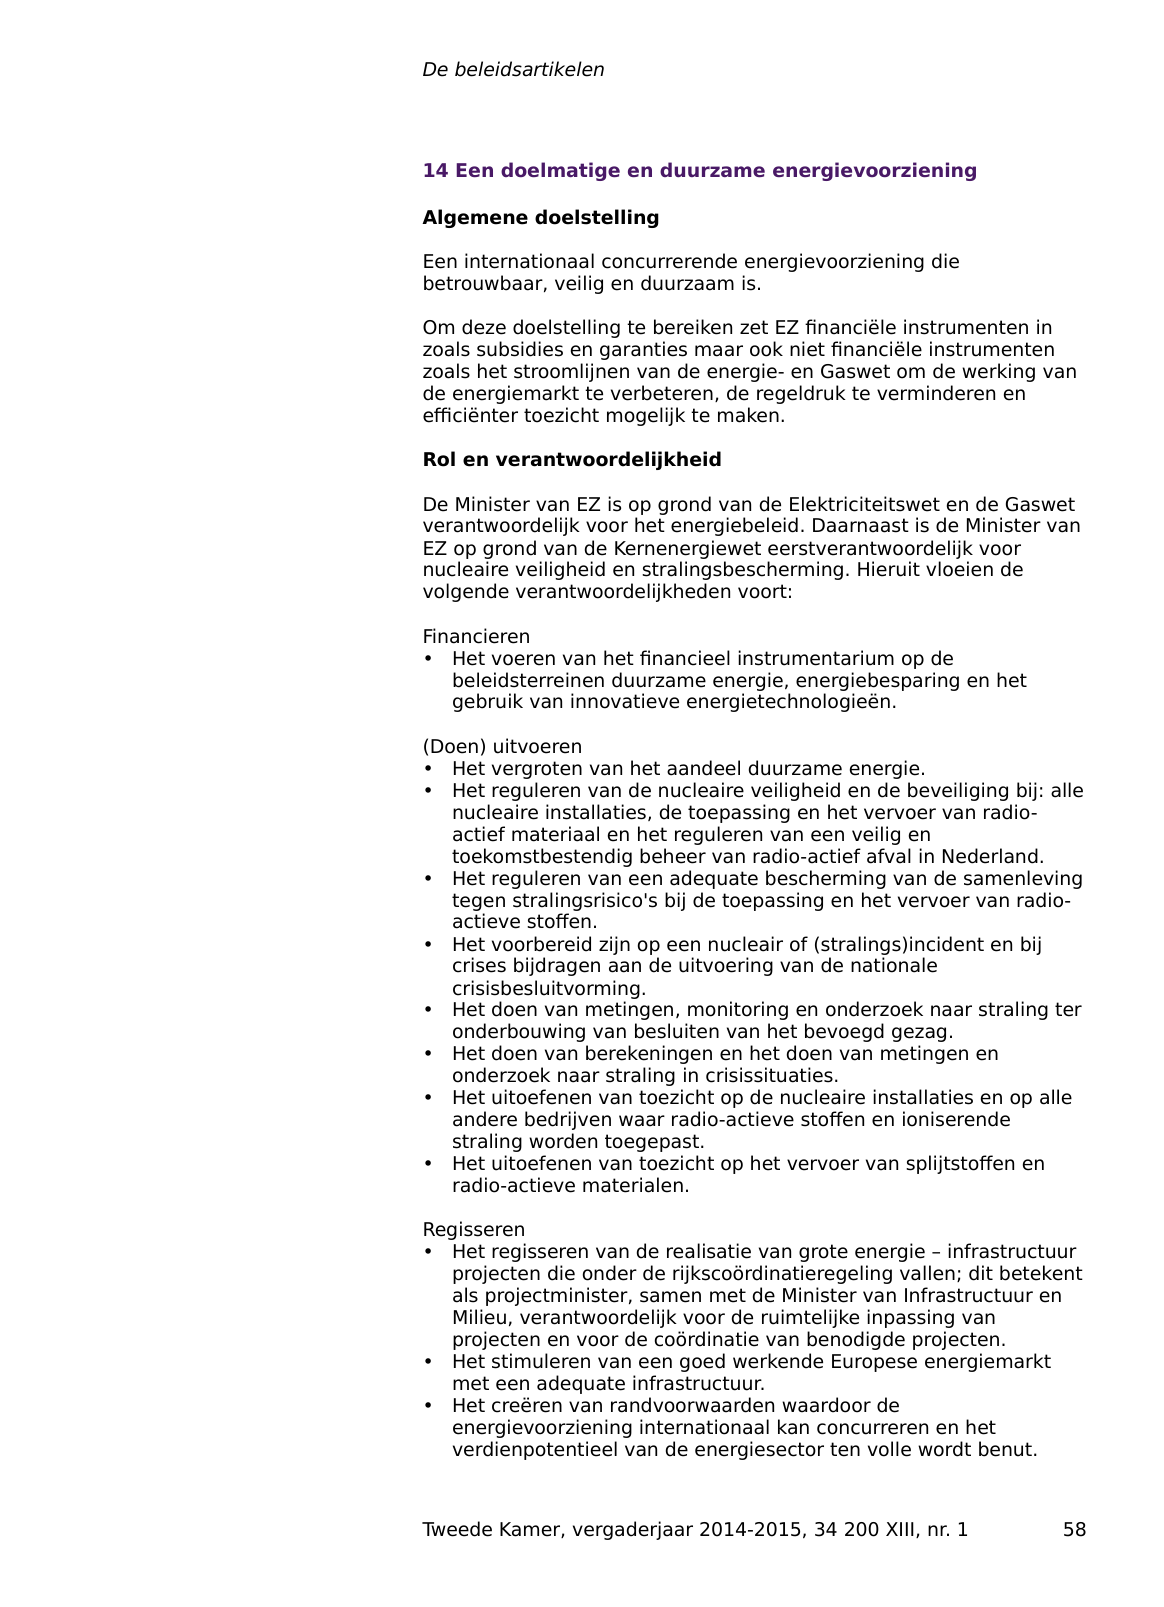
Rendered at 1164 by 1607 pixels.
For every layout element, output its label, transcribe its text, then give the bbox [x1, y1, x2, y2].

text (Doen) uitvoeren [422, 736, 1087, 758]
text Regisseren [422, 1219, 1087, 1241]
text • Het reguleren van een adequate bescherming van de samenleving tegen stralingsrisico's bij de toepassing en het vervoer van radio-actieve stoffen. [422, 867, 1087, 933]
text Financieren [422, 626, 1087, 647]
text Om deze doelstelling te bereiken zet EZ financiële instrumenten in zoals subsidies en garanties maar ook niet financiële instrumenten zoals het stroomlijnen van de energie- en Gaswet om de werking van de energiemarkt te verbeteren, de regeldruk te verminderen en efficiënter toezicht mogelijk te maken. [422, 317, 1087, 427]
text • Het vergroten van het aandeel duurzame energie. [422, 758, 1087, 779]
text • Het voorbereid zijn op een nucleair of (stralings)incident en bij crises bijdragen aan de uitvoering van de nationale crisisbesluitvorming. [422, 933, 1087, 999]
text • Het creëren van randvoorwaarden waardoor de energievoorziening internationaal kan concurreren en het verdienpotentieel van de energiesector ten volle wordt benut. [422, 1395, 1087, 1461]
text • Het doen van metingen, monitoring en onderzoek naar straling ter onderbouwing van besluiten van het bevoegd gezag. [422, 999, 1087, 1043]
subtitle Algemene doelstelling [422, 207, 1087, 229]
text De Minister van EZ is op grond van de Elektriciteitswet en de Gaswet verantwoordelijk voor het energiebeleid. Daarnaast is de Minister van EZ op grond van de Kernenergiewet eerstverantwoordelijk voor nucleaire veiligheid en stralingsbescherming. Hieruit vloeien de volgende verantwoordelijkheden voort: [422, 493, 1087, 603]
text • Het regisseren van de realisatie van grote energie – infrastructuur projecten die onder de rijkscoördinatieregeling vallen; dit betekent als projectminister, samen met de Minister van Infrastructuur en Milieu, verantwoordelijk voor de ruimtelijke inpassing van projecten en voor de coördinatie van benodigde projecten. [422, 1241, 1087, 1351]
text • Het stimuleren van een goed werkende Europese energiemarkt met een adequate infrastructuur. [422, 1351, 1087, 1395]
text Een internationaal concurrerende energievoorziening die betrouwbaar, veilig en duurzaam is. [422, 251, 1087, 295]
text • Het uitoefenen van toezicht op de nucleaire installaties en op alle andere bedrijven waar radio-actieve stoffen en ioniserende straling worden toegepast. [422, 1087, 1087, 1153]
text • Het reguleren van de nucleaire veiligheid en de beveiliging bij: alle nucleaire installaties, de toepassing en het vervoer van radio-actief materiaal en het reguleren van een veilig en toekomstbestendig beheer van radio-actief afval in Nederland. [422, 779, 1087, 867]
text • Het uitoefenen van toezicht op het vervoer van splijtstoffen en radio-actieve materialen. [422, 1153, 1087, 1197]
text • Het doen van berekeningen en het doen van metingen en onderzoek naar straling in crisissituaties. [422, 1043, 1087, 1087]
subtitle Rol en verantwoordelijkheid [422, 449, 1087, 471]
subtitle 14 Een doelmatige en duurzame energievoorziening [422, 160, 1087, 182]
text • Het voeren van het financieel instrumentarium op de beleidsterreinen duurzame energie, energiebesparing en het gebruik van innovatieve energietechnologieën. [422, 647, 1087, 713]
